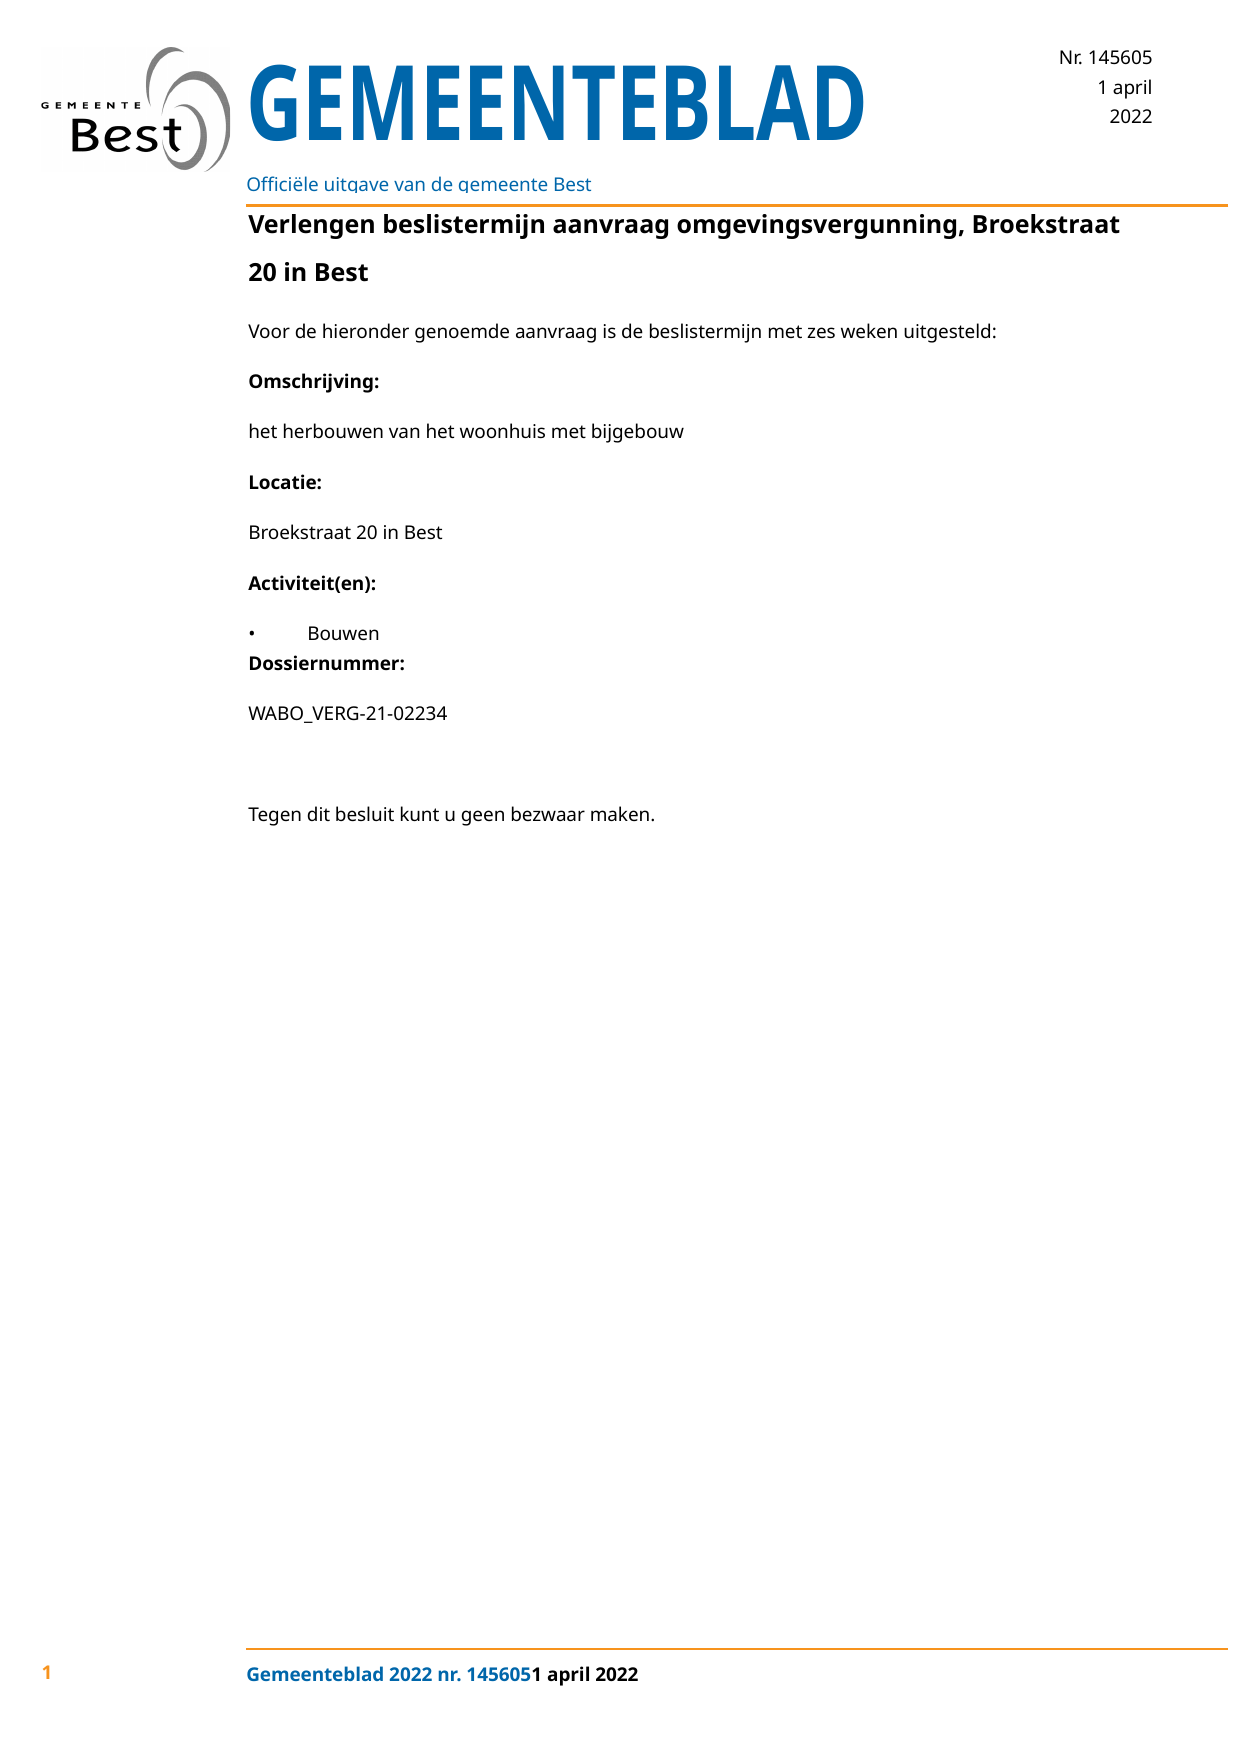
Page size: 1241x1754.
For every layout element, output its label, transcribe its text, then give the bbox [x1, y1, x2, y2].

text Tegen dit besluit kunt u geen bezwaar maken. [248, 801, 1152, 827]
text Broekstraat 20 in Best [248, 519, 1152, 545]
text Omschrijving: [248, 368, 1152, 394]
text Locatie: [248, 469, 1152, 495]
text Voor de hieronder genoemde aanvraag is de beslistermijn met zes weken uitgesteld: [248, 318, 1152, 344]
text Activiteit(en): [248, 570, 1152, 596]
text WABO_VERG-21-02234 [248, 700, 1152, 726]
picture [41, 47, 231, 172]
text Dossiernummer: [248, 650, 1152, 676]
text Verlengen beslistermijn aanvraag omgevingsvergunning, Broekstraat 20 in Best [248, 207, 1152, 288]
list Bouwen [248, 620, 1152, 646]
text het herbouwen van het woonhuis met bijgebouw [248, 419, 1152, 444]
